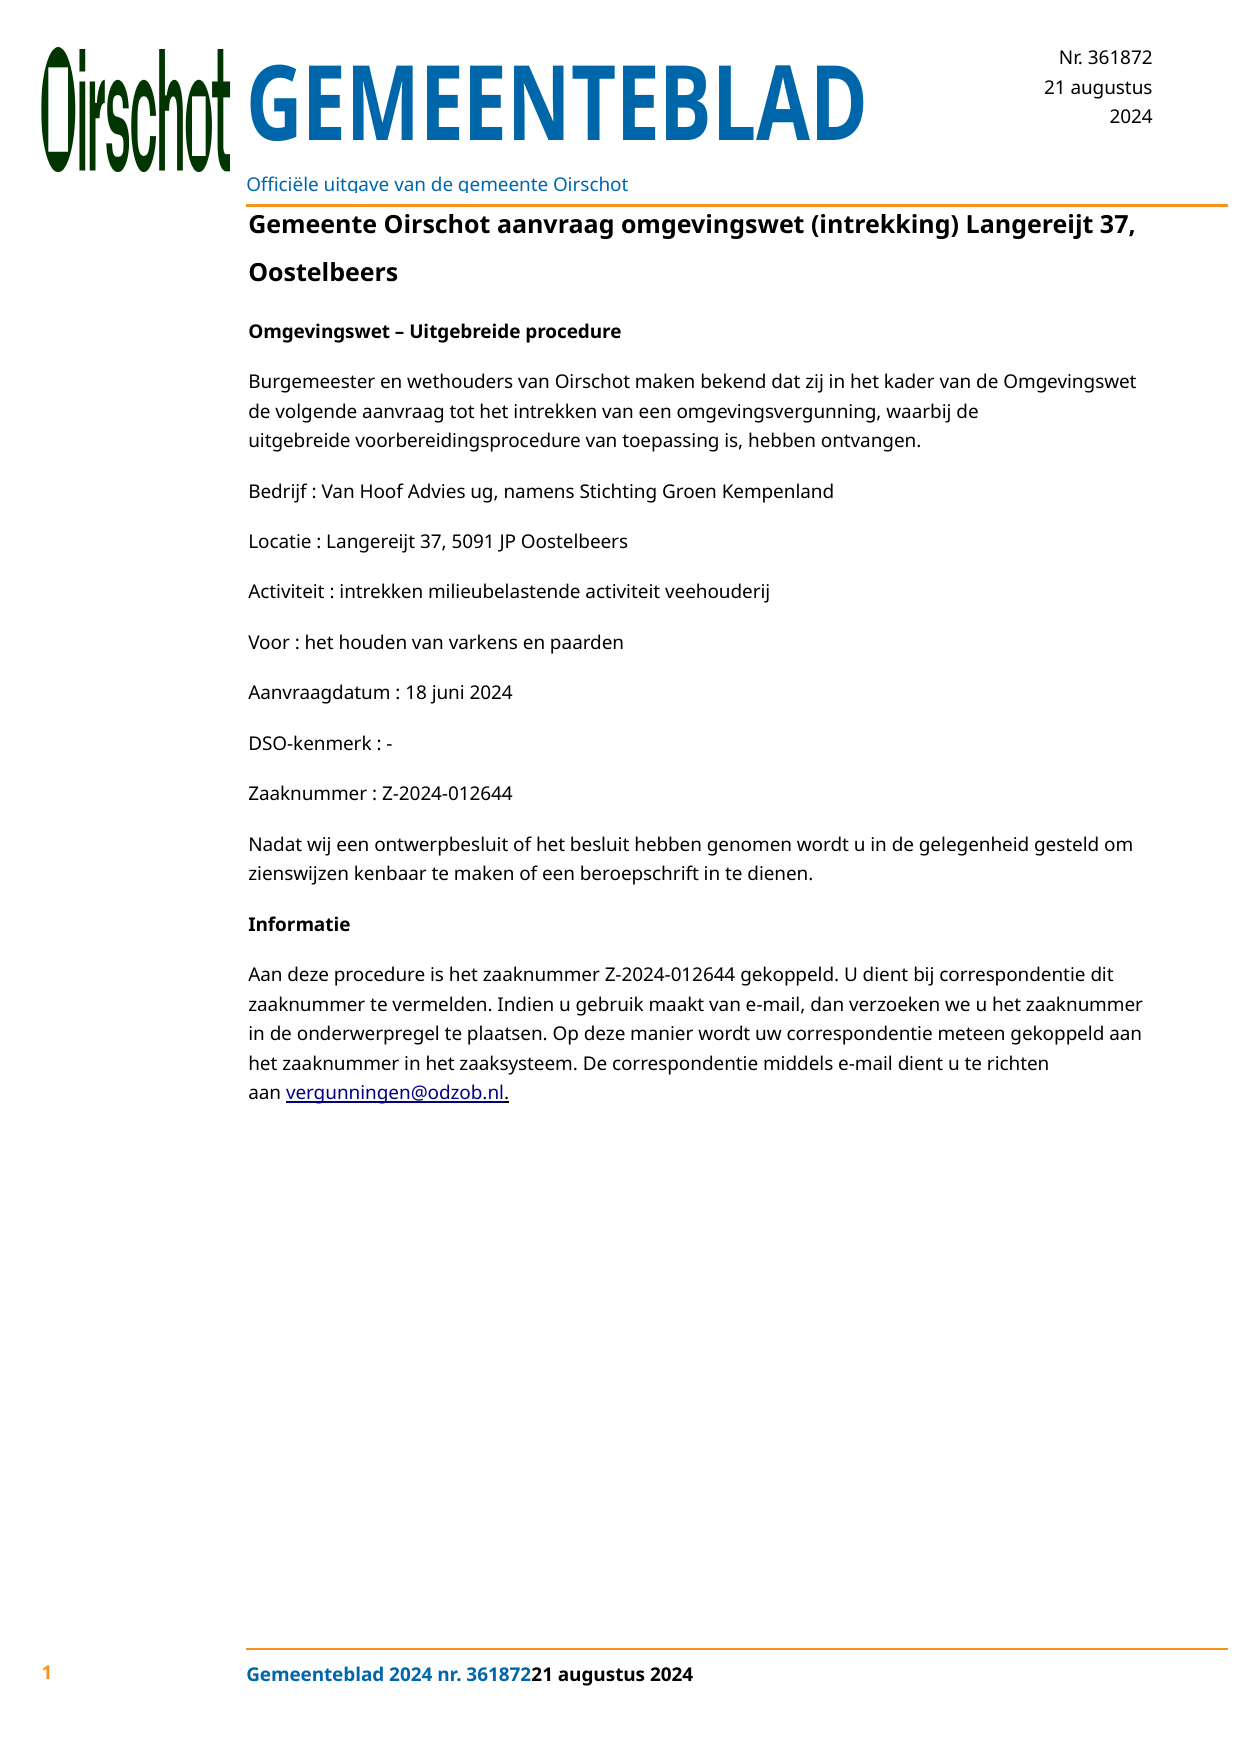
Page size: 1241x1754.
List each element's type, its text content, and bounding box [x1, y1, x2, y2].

text DSO-kenmerk : - [248, 730, 1152, 756]
picture [41, 47, 231, 172]
text Omgevingswet – Uitgebreide procedure [248, 318, 1152, 344]
text Locatie : Langereijt 37, 5091 JP Oostelbeers [248, 528, 1152, 554]
text Bedrijf : Van Hoof Advies ug, namens Stichting Groen Kempenland [248, 478, 1152, 504]
text Zaaknummer : Z-2024-012644 [248, 780, 1152, 806]
text Gemeente Oirschot aanvraag omgevingswet (intrekking) Langereijt 37, Oostelbeers [248, 207, 1152, 288]
text Informatie [248, 911, 1152, 937]
text Voor : het houden van varkens en paarden [248, 629, 1152, 655]
text Activiteit : intrekken milieubelastende activiteit veehouderij [248, 579, 1152, 604]
text Aan deze procedure is het zaaknummer Z-2024-012644 gekoppeld. U dient bij correspondentie dit zaaknummer te vermelden. Indien u gebruik maakt van e-mail, dan verzoeken we u het zaaknummer in de onderwerpregel te plaatsen. Op deze manier wordt uw correspondentie meteen gekoppeld aan het zaaknummer in het zaaksysteem. De correspondentie middels e-mail dient u te richten aan vergunningen@odzob.nl. [248, 961, 1152, 1105]
text Burgemeester en wethouders van Oirschot maken bekend dat zij in het kader van de Omgevingswet de volgende aanvraag tot het intrekken van een omgevingsvergunning, waarbij de uitgebreide voorbereidingsprocedure van toepassing is, hebben ontvangen. [248, 368, 1152, 453]
text Nadat wij een ontwerpbesluit of het besluit hebben genomen wordt u in de gelegenheid gesteld om zienswijzen kenbaar te maken of een beroepschrift in te dienen. [248, 831, 1152, 886]
text Aanvraagdatum : 18 juni 2024 [248, 679, 1152, 705]
